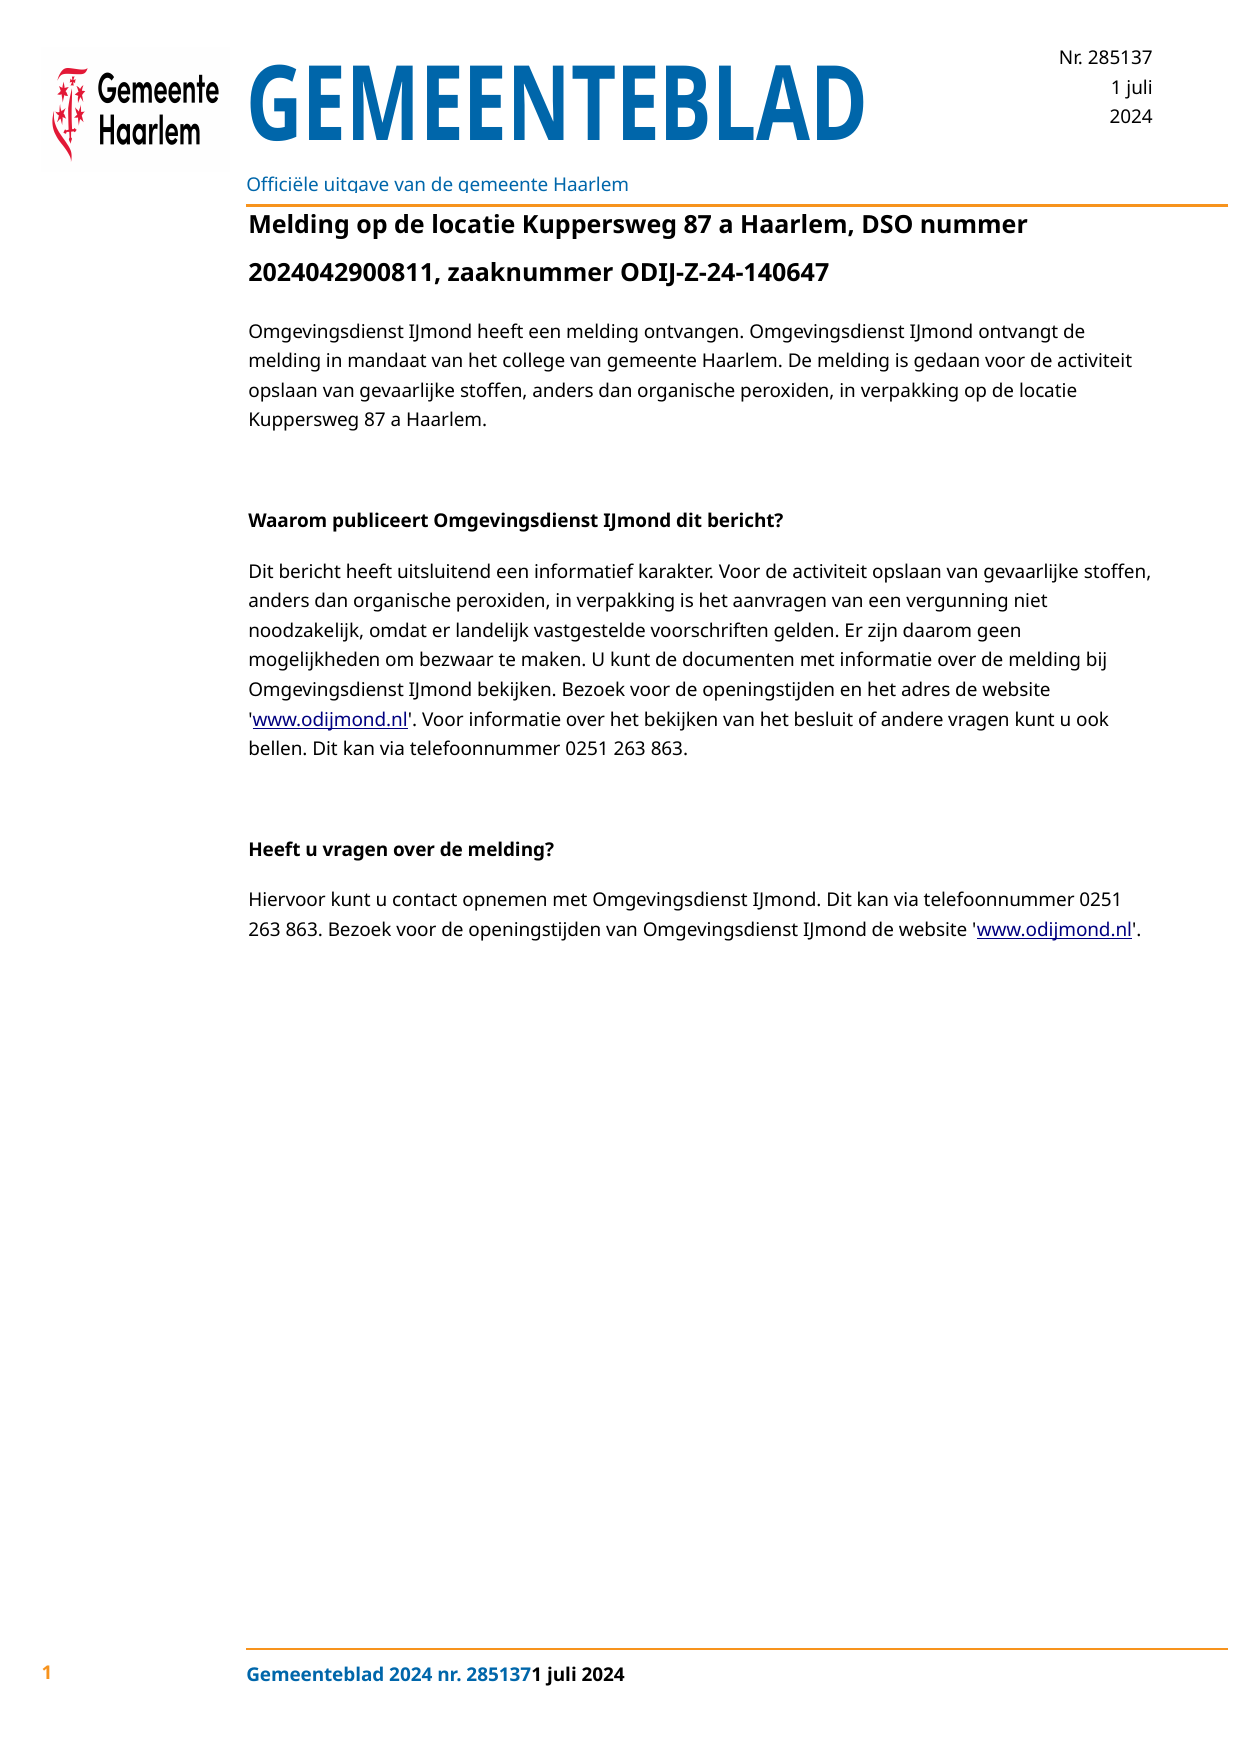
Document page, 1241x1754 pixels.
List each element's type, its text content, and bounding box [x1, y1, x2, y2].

picture [41, 47, 231, 172]
text Omgevingsdienst IJmond heeft een melding ontvangen. Omgevingsdienst IJmond ontvangt de melding in mandaat van het college van gemeente Haarlem. De melding is gedaan voor de activiteit opslaan van gevaarlijke stoffen, anders dan organische peroxiden, in verpakking op de locatie Kuppersweg 87 a Haarlem. [248, 318, 1152, 432]
text Dit bericht heeft uitsluitend een informatief karakter. Voor de activiteit opslaan van gevaarlijke stoffen, anders dan organische peroxiden, in verpakking is het aanvragen van een vergunning niet noodzakelijk, omdat er landelijk vastgestelde voorschriften gelden. Er zijn daarom geen mogelijkheden om bezwaar te maken. U kunt de documenten met informatie over de melding bij Omgevingsdienst IJmond bekijken. Bezoek voor de openingstijden en het adres de website 'www.odijmond.nl'. Voor informatie over het bekijken van het besluit of andere vragen kunt u ook bellen. Dit kan via telefoonnummer 0251 263 863. [248, 558, 1152, 761]
text Melding op de locatie Kuppersweg 87 a Haarlem, DSO nummer 2024042900811, zaaknummer ODIJ-Z-24-140647 [248, 207, 1152, 288]
text Heeft u vragen over de melding? [248, 836, 1152, 862]
text Hiervoor kunt u contact opnemen met Omgevingsdienst IJmond. Dit kan via telefoonnummer 0251 263 863. Bezoek voor de openingstijden van Omgevingsdienst IJmond de website 'www.odijmond.nl'. [248, 887, 1152, 942]
text Waarom publiceert Omgevingsdienst IJmond dit bericht? [248, 507, 1152, 533]
